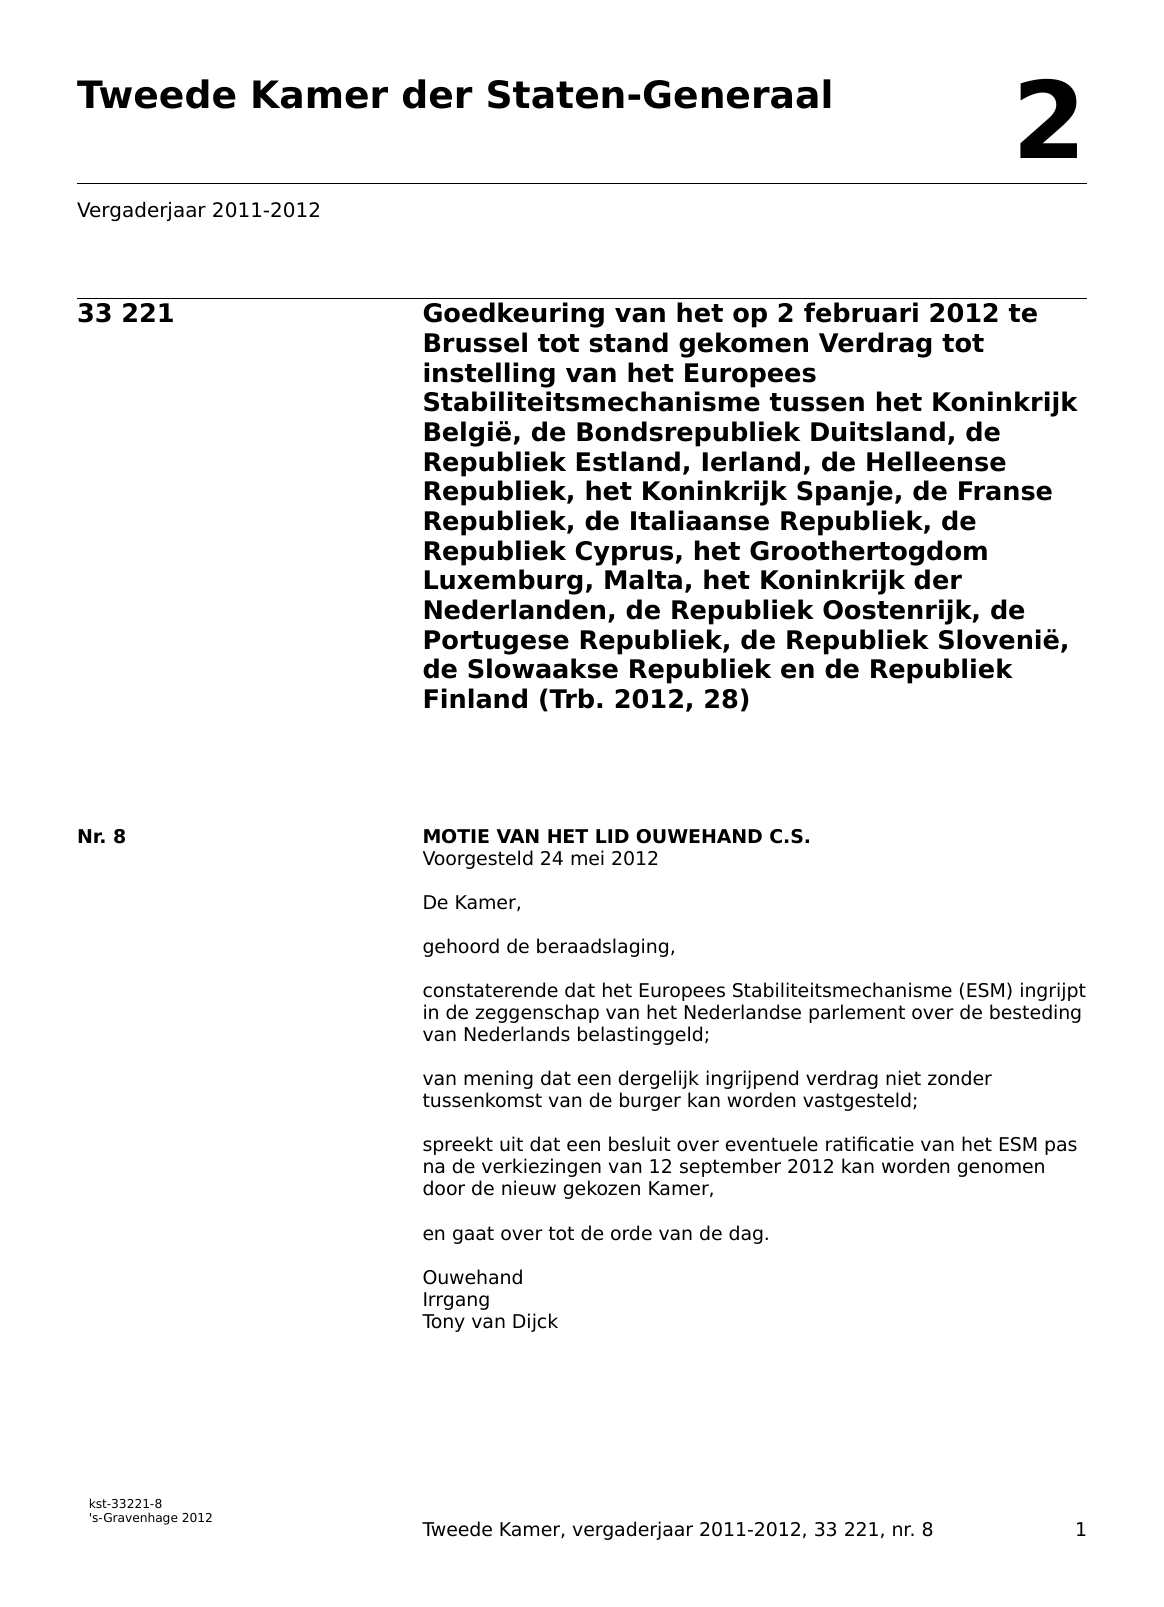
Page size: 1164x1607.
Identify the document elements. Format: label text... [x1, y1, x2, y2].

text De Kamer, [422, 892, 1087, 914]
text kst-33221-8 [88, 1497, 323, 1511]
text spreekt uit dat een besluit over eventuele ratificatie van het ESM pas na de verkiezingen van 12 september 2012 kan worden genomen door de nieuw gekozen Kamer, [422, 1134, 1087, 1200]
text Ouwehand [422, 1267, 1087, 1289]
text gehoord de beraadslaging, [422, 936, 1087, 958]
table_header 2 [886, 59, 1087, 183]
text constaterende dat het Europees Stabiliteitsmechanisme (ESM) ingrijpt in de zeggenschap van het Nederlandse parlement over de besteding van Nederlands belastinggeld; [422, 980, 1087, 1046]
text Voorgesteld 24 mei 2012 [422, 848, 1087, 869]
subtitle Nr. 8 MOTIE VAN HET LID OUWEHAND C.S. [77, 826, 1087, 848]
text van mening dat een dergelijk ingrijpend verdrag niet zonder tussenkomst van de burger kan worden vastgesteld; [422, 1068, 1087, 1112]
table_cell Vergaderjaar 2011-2012 [77, 184, 1087, 298]
subtitle 33 221 Goedkeuring van het op 2 februari 2012 te Brussel tot stand gekomen Verdrag tot instelling van het Europees Stabiliteitsmechanisme tussen het Koninkrijk België, de Bondsrepubliek Duitsland, de Republiek Estland, Ierland, de Helleense Republiek, het Koninkrijk Spanje, de Franse Republiek, de Italiaanse Republiek, de Republiek Cyprus, het Groothertogdom Luxemburg, Malta, het Koninkrijk der Nederlanden, de Republiek Oostenrijk, de Portugese Republiek, de Republiek Slovenië, de Slowaakse Republiek en de Republiek Finland (Trb. 2012, 28) [77, 299, 1087, 714]
text Irrgang [422, 1289, 1087, 1311]
table_header Tweede Kamer der Staten-Generaal [77, 59, 886, 183]
text en gaat over tot de orde van de dag. [422, 1222, 1087, 1244]
text Tony van Dijck [422, 1311, 1087, 1333]
text 's-Gravenhage 2012 [88, 1511, 323, 1525]
